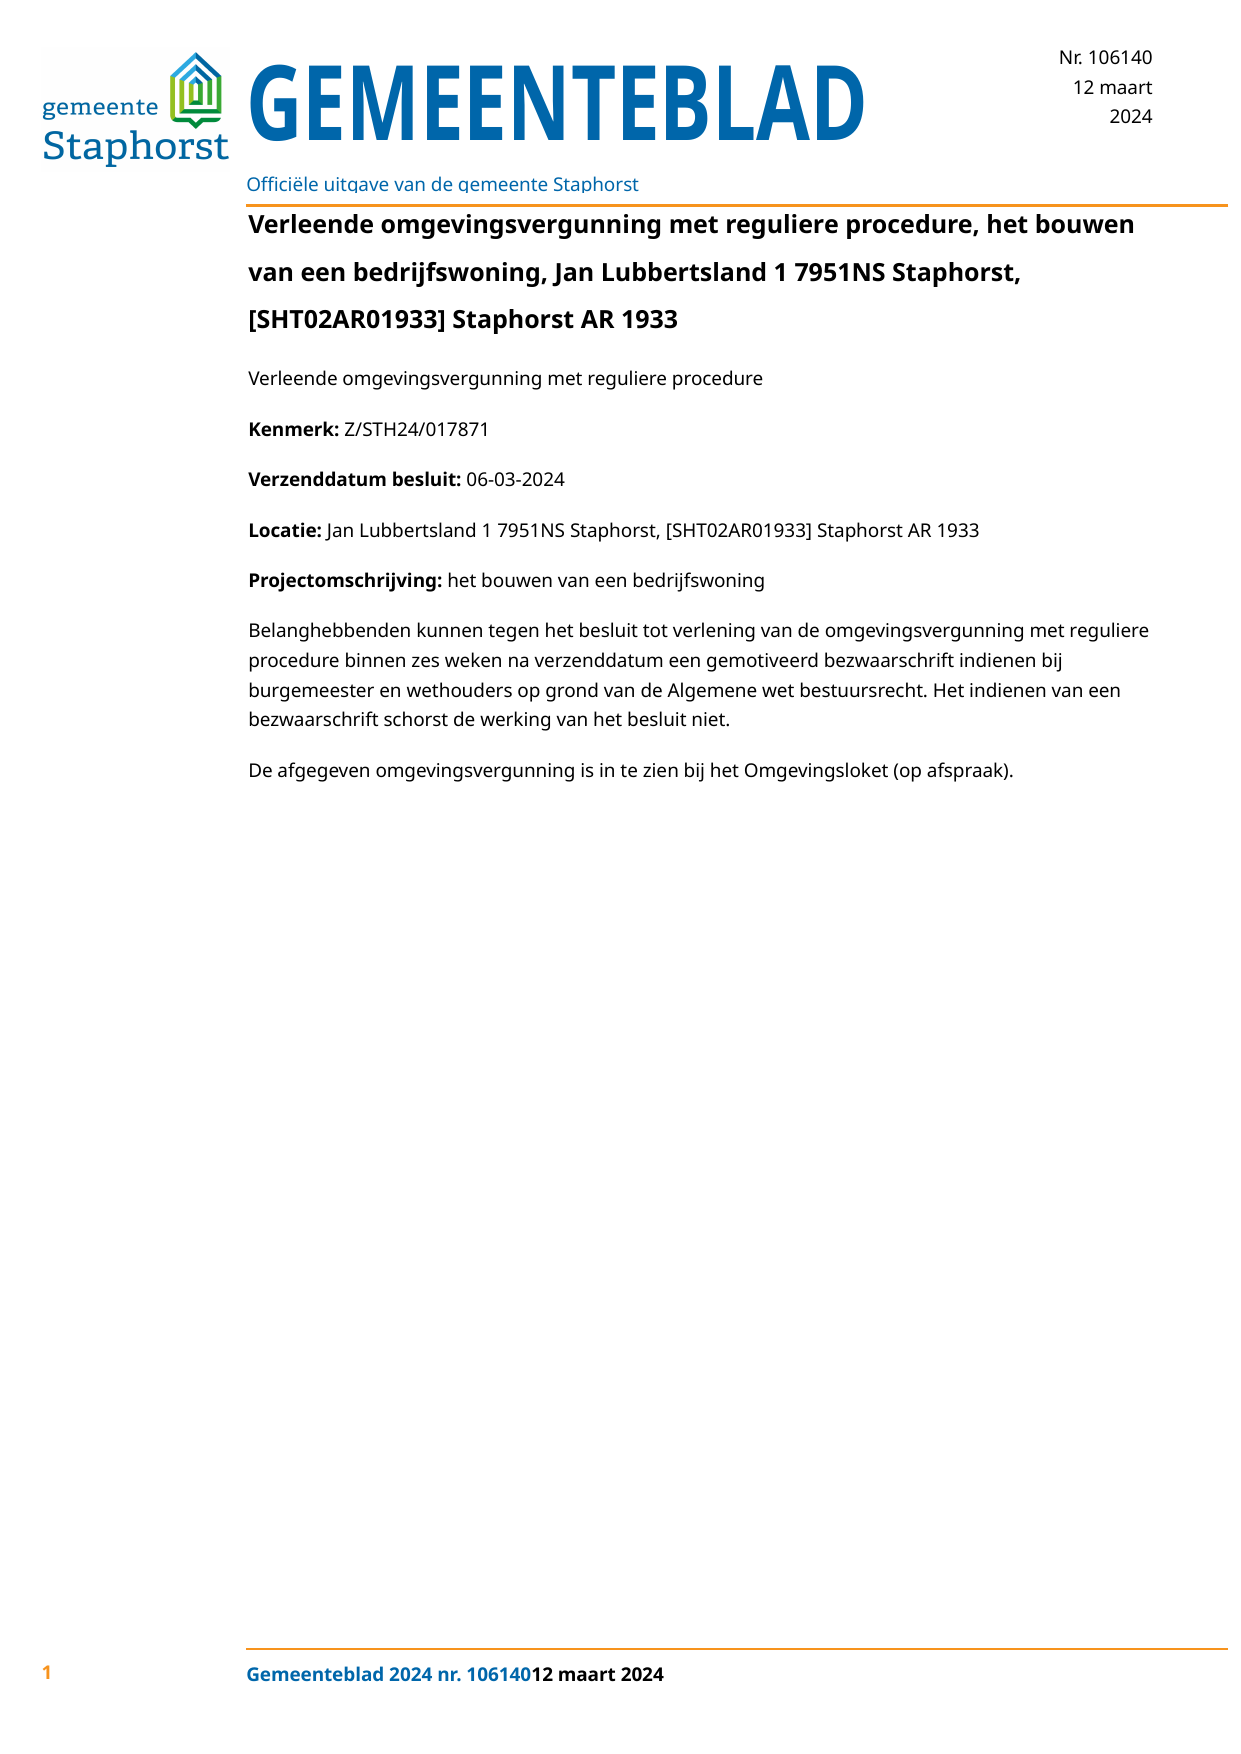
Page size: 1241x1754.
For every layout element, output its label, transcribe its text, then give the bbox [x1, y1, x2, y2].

text Verleende omgevingsvergunning met reguliere procedure, het bouwen van een bedrijfswoning, Jan Lubbertsland 1 7951NS Staphorst, [SHT02AR01933] Staphorst AR 1933 [248, 207, 1152, 336]
text Locatie: Jan Lubbertsland 1 7951NS Staphorst, [SHT02AR01933] Staphorst AR 1933 [248, 517, 1152, 542]
text Verzenddatum besluit: 06-03-2024 [248, 466, 1152, 492]
text Belanghebbenden kunnen tegen het besluit tot verlening van de omgevingsvergunning met reguliere procedure binnen zes weken na verzenddatum een gemotiveerd bezwaarschrift indienen bij burgemeester en wethouders op grond van de Algemene wet bestuursrecht. Het indienen van een bezwaarschrift schorst de werking van het besluit niet. [248, 618, 1152, 732]
text De afgegeven omgevingsvergunning is in te zien bij het Omgevingsloket (op afspraak). [248, 757, 1152, 782]
text Projectomschrijving: het bouwen van een bedrijfswoning [248, 567, 1152, 593]
text Kenmerk: Z/STH24/017871 [248, 416, 1152, 442]
text Verleende omgevingsvergunning met reguliere procedure [248, 366, 1152, 391]
picture [41, 47, 231, 172]
